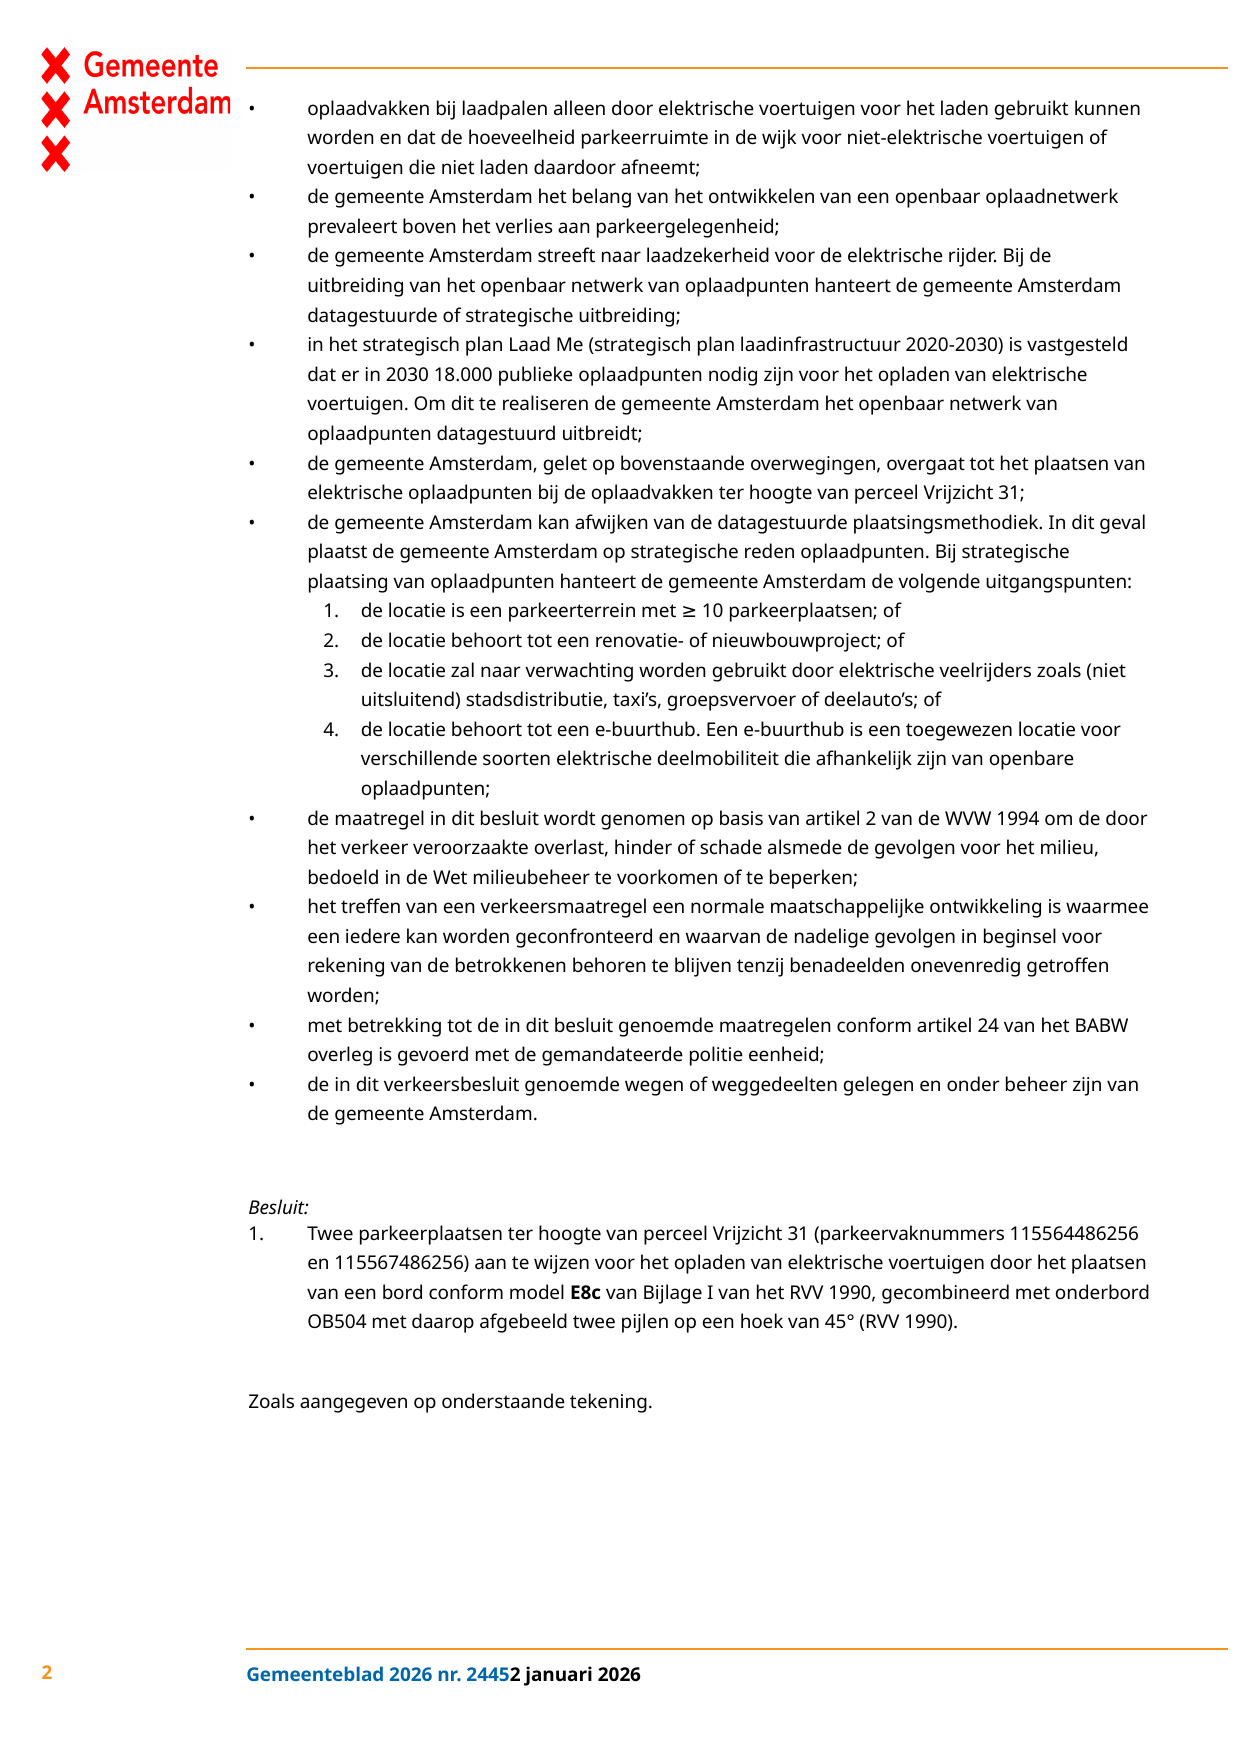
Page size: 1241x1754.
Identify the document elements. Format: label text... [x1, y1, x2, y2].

list in het strategisch plan Laad Me (strategisch plan laadinfrastructuur 2020-2030) is vastgesteld dat er in 2030 18.000 publieke oplaadpunten nodig zijn voor het opladen van elektrische voertuigen. Om dit te realiseren de gemeente Amsterdam het openbaar netwerk van oplaadpunten datagestuurd uitbreidt; [248, 331, 1152, 446]
text Zoals aangegeven op onderstaande tekening. [248, 1389, 1152, 1414]
list de locatie is een parkeerterrein met ≥ 10 parkeerplaatsen; of [323, 598, 1152, 623]
picture [41, 47, 231, 172]
text Besluit: [248, 1194, 1152, 1220]
list met betrekking tot de in dit besluit genoemde maatregelen conform artikel 24 van het BABW overleg is gevoerd met de gemandateerde politie eenheid; [248, 1012, 1152, 1067]
list oplaadvakken bij laadpalen alleen door elektrische voertuigen voor het laden gebruikt kunnen worden en dat de hoeveelheid parkeerruimte in de wijk voor niet-elektrische voertuigen of voertuigen die niet laden daardoor afneemt; [248, 95, 1152, 180]
list de gemeente Amsterdam kan afwijken van de datagestuurde plaatsingsmethodiek. In dit geval plaatst de gemeente Amsterdam op strategische reden oplaadpunten. Bij strategische plaatsing van oplaadpunten hanteert de gemeente Amsterdam de volgende uitgangspunten: [248, 509, 1152, 594]
list de locatie behoort tot een renovatie- of nieuwbouwproject; of [323, 627, 1152, 653]
list de gemeente Amsterdam, gelet op bovenstaande overwegingen, overgaat tot het plaatsen van elektrische oplaadpunten bij de oplaadvakken ter hoogte van perceel Vrijzicht 31; [248, 450, 1152, 505]
list de maatregel in dit besluit wordt genomen op basis van artikel 2 van de WVW 1994 om de door het verkeer veroorzaakte overlast, hinder of schade alsmede de gevolgen voor het milieu, bedoeld in de Wet milieubeheer te voorkomen of te beperken; [248, 805, 1152, 890]
list de in dit verkeersbesluit genoemde wegen of weggedeelten gelegen en onder beheer zijn van de gemeente Amsterdam. [248, 1071, 1152, 1126]
list Twee parkeerplaatsen ter hoogte van perceel Vrijzicht 31 (parkeervaknummers 115564486256 en 115567486256) aan te wijzen voor het opladen van elektrische voertuigen door het plaatsen van een bord conform model E8c van Bijlage I van het RVV 1990, gecombineerd met onderbord OB504 met daarop afgebeeld twee pijlen op een hoek van 45° (RVV 1990). [248, 1220, 1152, 1334]
list de gemeente Amsterdam het belang van het ontwikkelen van een openbaar oplaadnetwerk prevaleert boven het verlies aan parkeergelegenheid; [248, 183, 1152, 239]
list het treffen van een verkeersmaatregel een normale maatschappelijke ontwikkeling is waarmee een iedere kan worden geconfronteerd en waarvan de nadelige gevolgen in beginsel voor rekening van de betrokkenen behoren te blijven tenzij benadeelden onevenredig getroffen worden; [248, 893, 1152, 1008]
list de locatie zal naar verwachting worden gebruikt door elektrische veelrijders zoals (niet uitsluitend) stadsdistributie, taxi’s, groepsvervoer of deelauto’s; of [323, 657, 1152, 712]
list de locatie behoort tot een e-buurthub. Een e-buurthub is een toegewezen locatie voor verschillende soorten elektrische deelmobiliteit die afhankelijk zijn van openbare oplaadpunten; [323, 716, 1152, 801]
list de gemeente Amsterdam streeft naar laadzekerheid voor de elektrische rijder. Bij de uitbreiding van het openbaar netwerk van oplaadpunten hanteert de gemeente Amsterdam datagestuurde of strategische uitbreiding; [248, 243, 1152, 328]
